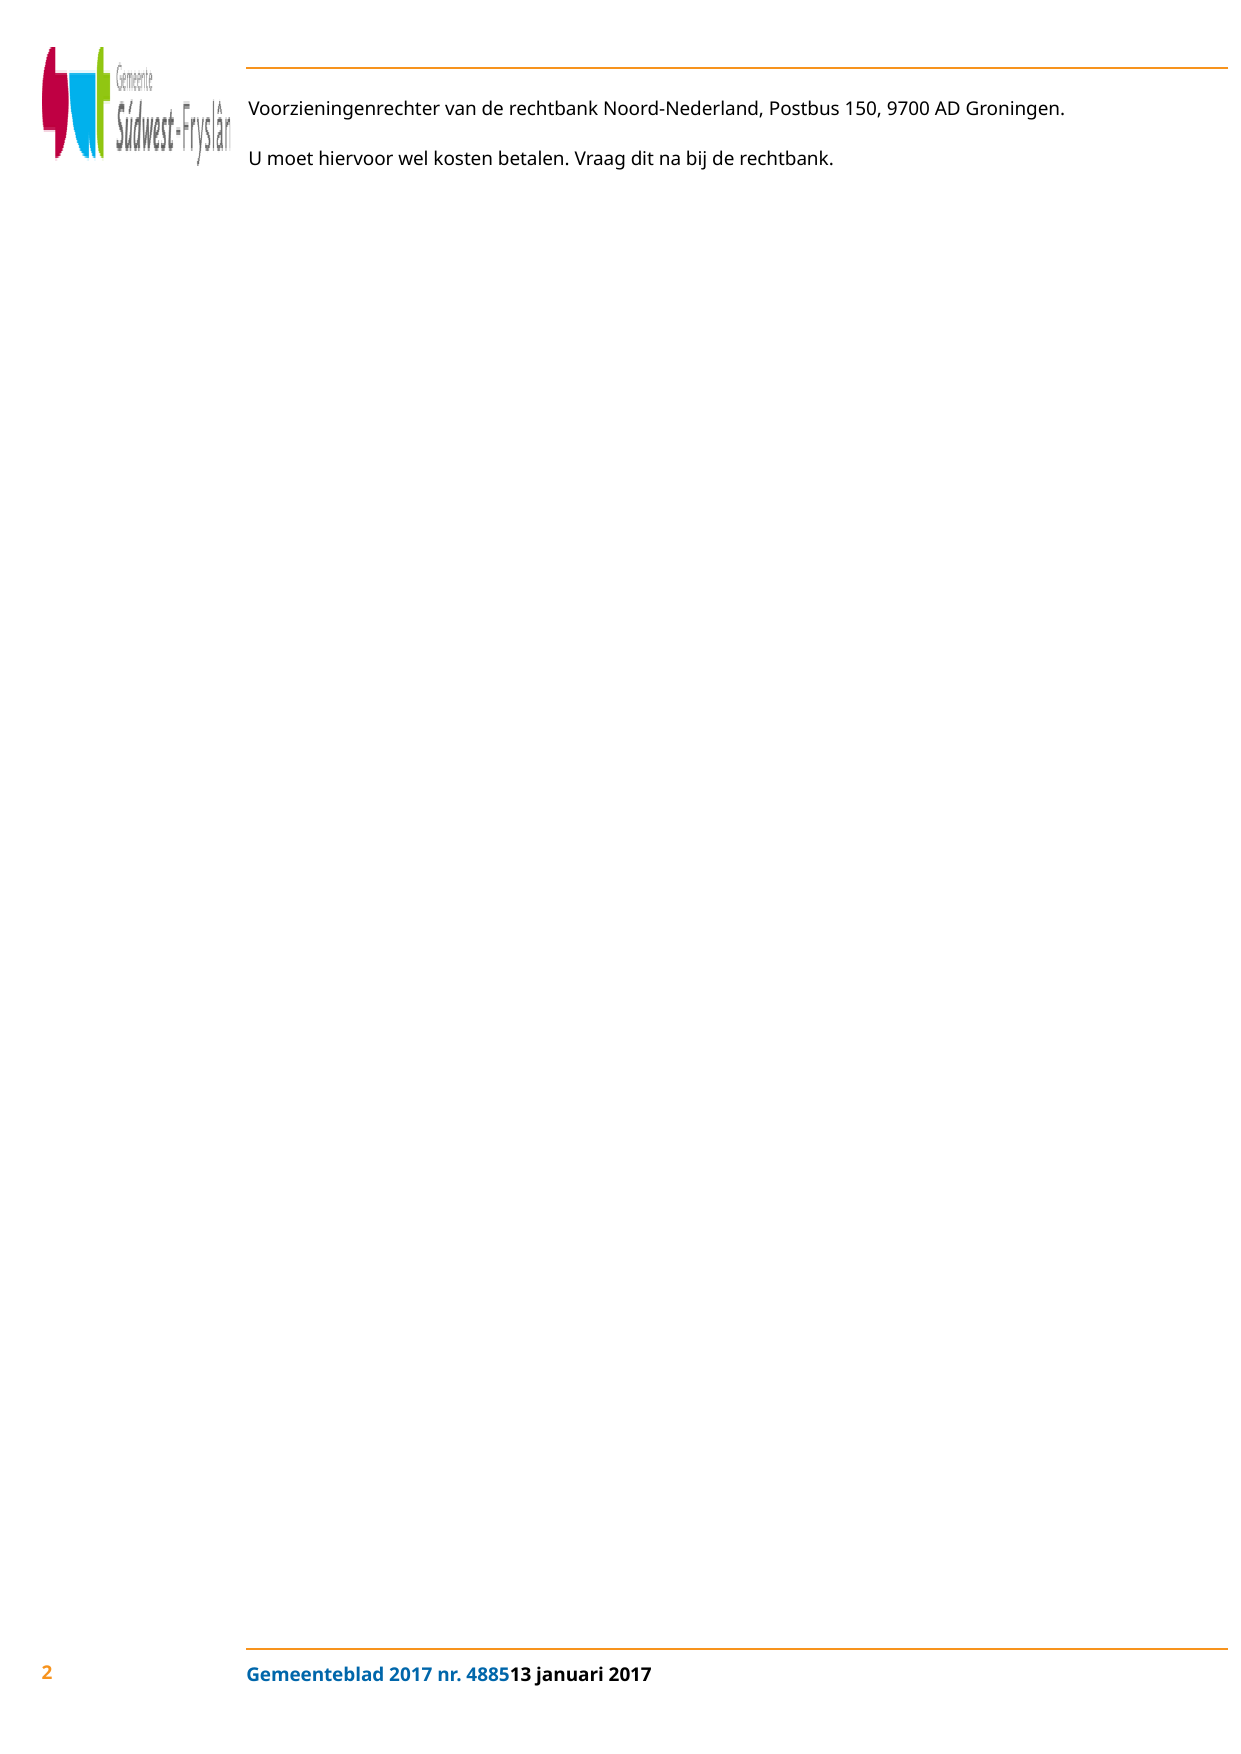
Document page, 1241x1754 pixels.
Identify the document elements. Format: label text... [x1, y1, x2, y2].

picture [41, 47, 231, 172]
text Voorzieningenrechter van de rechtbank Noord-Nederland, Postbus 150, 9700 AD Groningen. [248, 95, 1152, 121]
text U moet hiervoor wel kosten betalen. Vraag dit na bij de rechtbank. [248, 145, 1152, 171]
